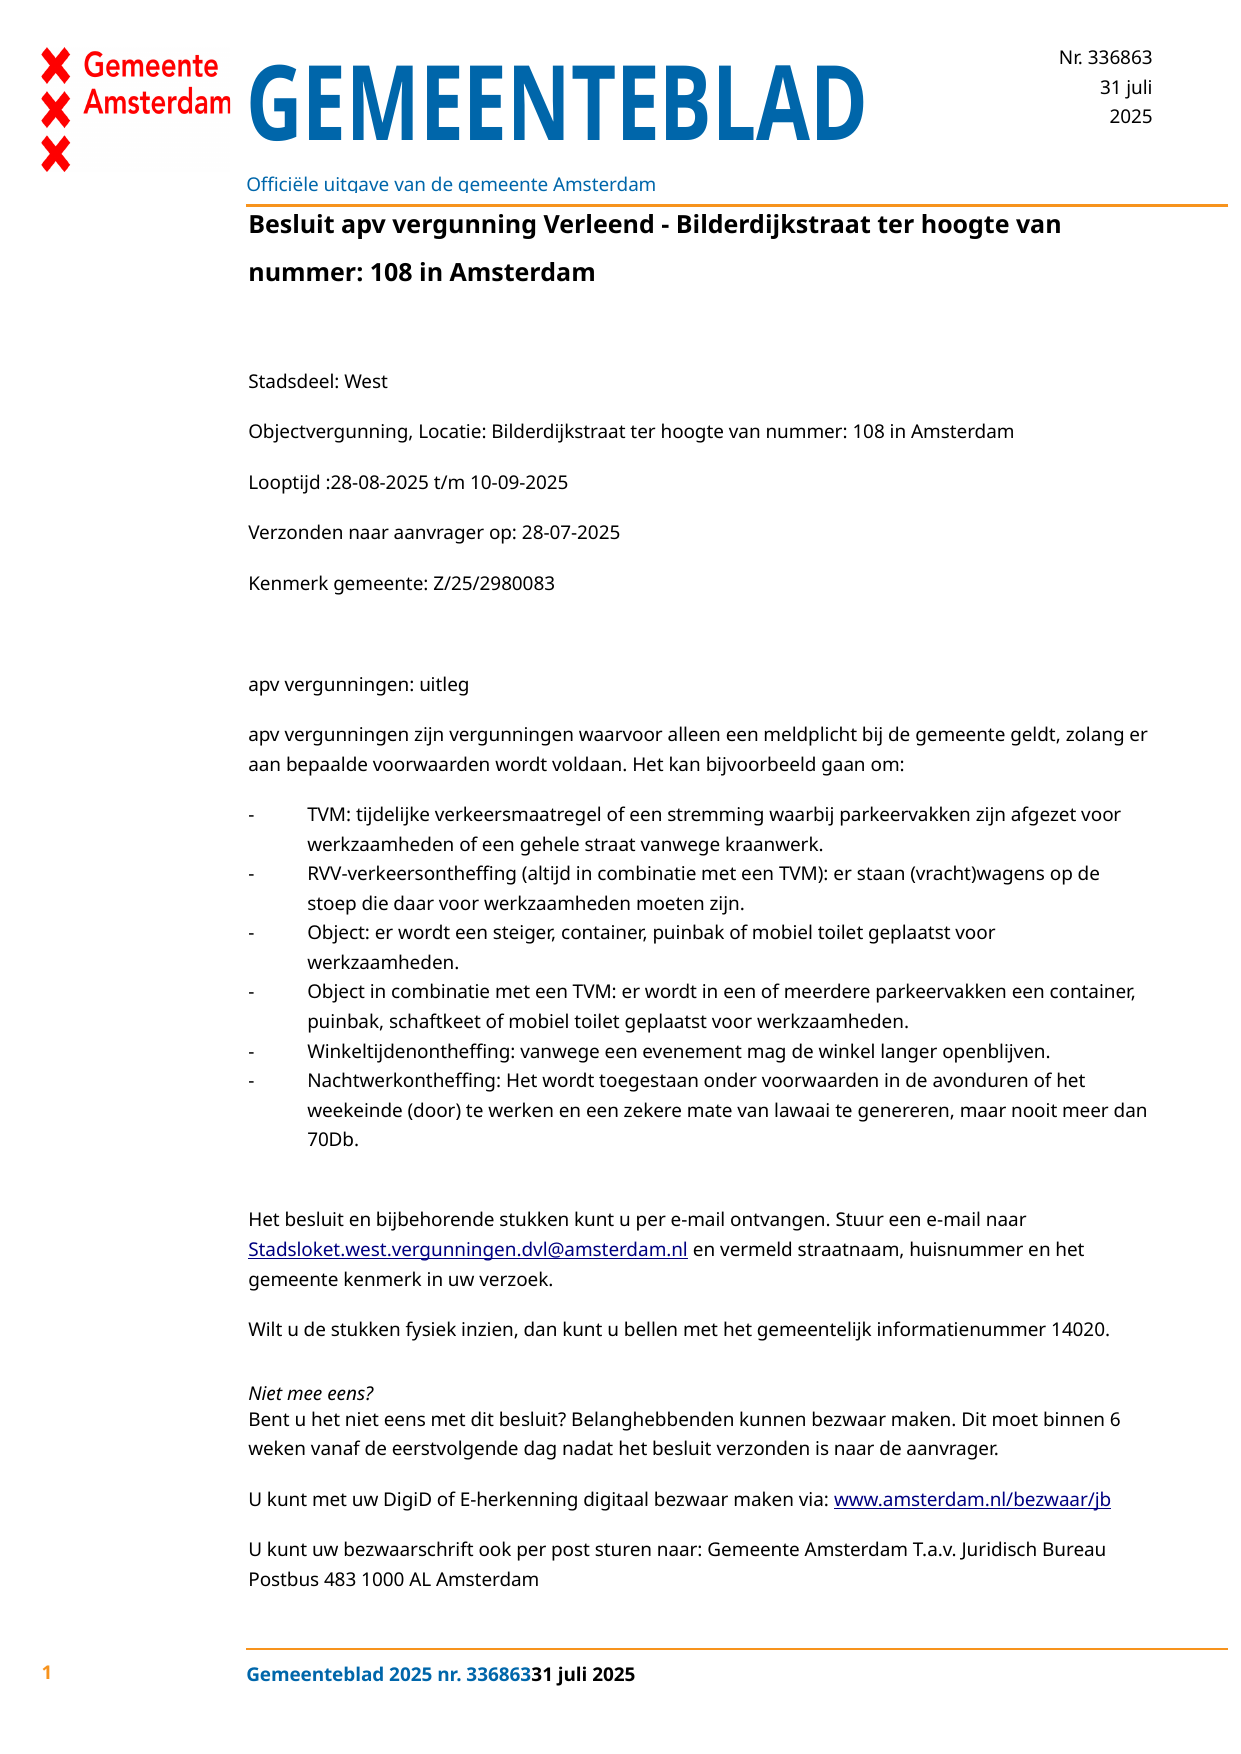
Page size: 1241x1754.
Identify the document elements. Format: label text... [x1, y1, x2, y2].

list TVM: tijdelijke verkeersmaatregel of een stremming waarbij parkeervakken zijn afgezet voor werkzaamheden of een gehele straat vanwege kraanwerk. [248, 801, 1152, 857]
text U kunt uw bezwaarschrift ook per post sturen naar: Gemeente Amsterdam T.a.v. Juridisch Bureau Postbus 483 1000 AL Amsterdam [248, 1536, 1152, 1592]
text apv vergunningen zijn vergunningen waarvoor alleen een meldplicht bij de gemeente geldt, zolang er aan bepaalde voorwaarden wordt voldaan. Het kan bijvoorbeeld gaan om: [248, 721, 1152, 777]
list Nachtwerkontheffing: Het wordt toegestaan onder voorwaarden in de avonduren of het weekeinde (door) te werken en een zekere mate van lawaai te genereren, maar nooit meer dan 70Db. [248, 1067, 1152, 1152]
text Objectvergunning, Locatie: Bilderdijkstraat ter hoogte van nummer: 108 in Amsterdam [248, 419, 1152, 444]
text Wilt u de stukken fysiek inzien, dan kunt u bellen met het gemeentelijk informatienummer 14020. [248, 1316, 1152, 1342]
text Kenmerk gemeente: Z/25/2980083 [248, 570, 1152, 596]
list RVV-verkeersontheffing (altijd in combinatie met een TVM): er staan (vracht)wagens op de stoep die daar voor werkzaamheden moeten zijn. [248, 860, 1152, 916]
list Winkeltijdenontheffing: vanwege een evenement mag de winkel langer openblijven. [248, 1038, 1152, 1064]
list Object: er wordt een steiger, container, puinbak of mobiel toilet geplaatst voor werkzaamheden. [248, 919, 1152, 975]
list Object in combinatie met een TVM: er wordt in een of meerdere parkeervakken een container, puinbak, schaftkeet of mobiel toilet geplaatst voor werkzaamheden. [248, 979, 1152, 1034]
text Looptijd :28-08-2025 t/m 10-09-2025 [248, 469, 1152, 495]
text apv vergunningen: uitleg [248, 671, 1152, 697]
picture [41, 47, 231, 172]
text Niet mee eens? [248, 1380, 1152, 1406]
text Stadsdeel: West [248, 368, 1152, 394]
text Bent u het niet eens met dit besluit? Belanghebbenden kunnen bezwaar maken. Dit moet binnen 6 weken vanaf de eerstvolgende dag nadat het besluit verzonden is naar de aanvrager. [248, 1406, 1152, 1461]
text Het besluit en bijbehorende stukken kunt u per e-mail ontvangen. Stuur een e-mail naar Stadsloket.west.vergunningen.dvl@amsterdam.nl en vermeld straatnaam, huisnummer en het gemeente kenmerk in uw verzoek. [248, 1207, 1152, 1292]
text U kunt met uw DigiD of E-herkenning digitaal bezwaar maken via: www.amsterdam.nl/bezwaar/jb [248, 1486, 1152, 1512]
text Besluit apv vergunning Verleend - Bilderdijkstraat ter hoogte van nummer: 108 in Amsterdam [248, 207, 1152, 288]
text Verzonden naar aanvrager op: 28-07-2025 [248, 519, 1152, 545]
